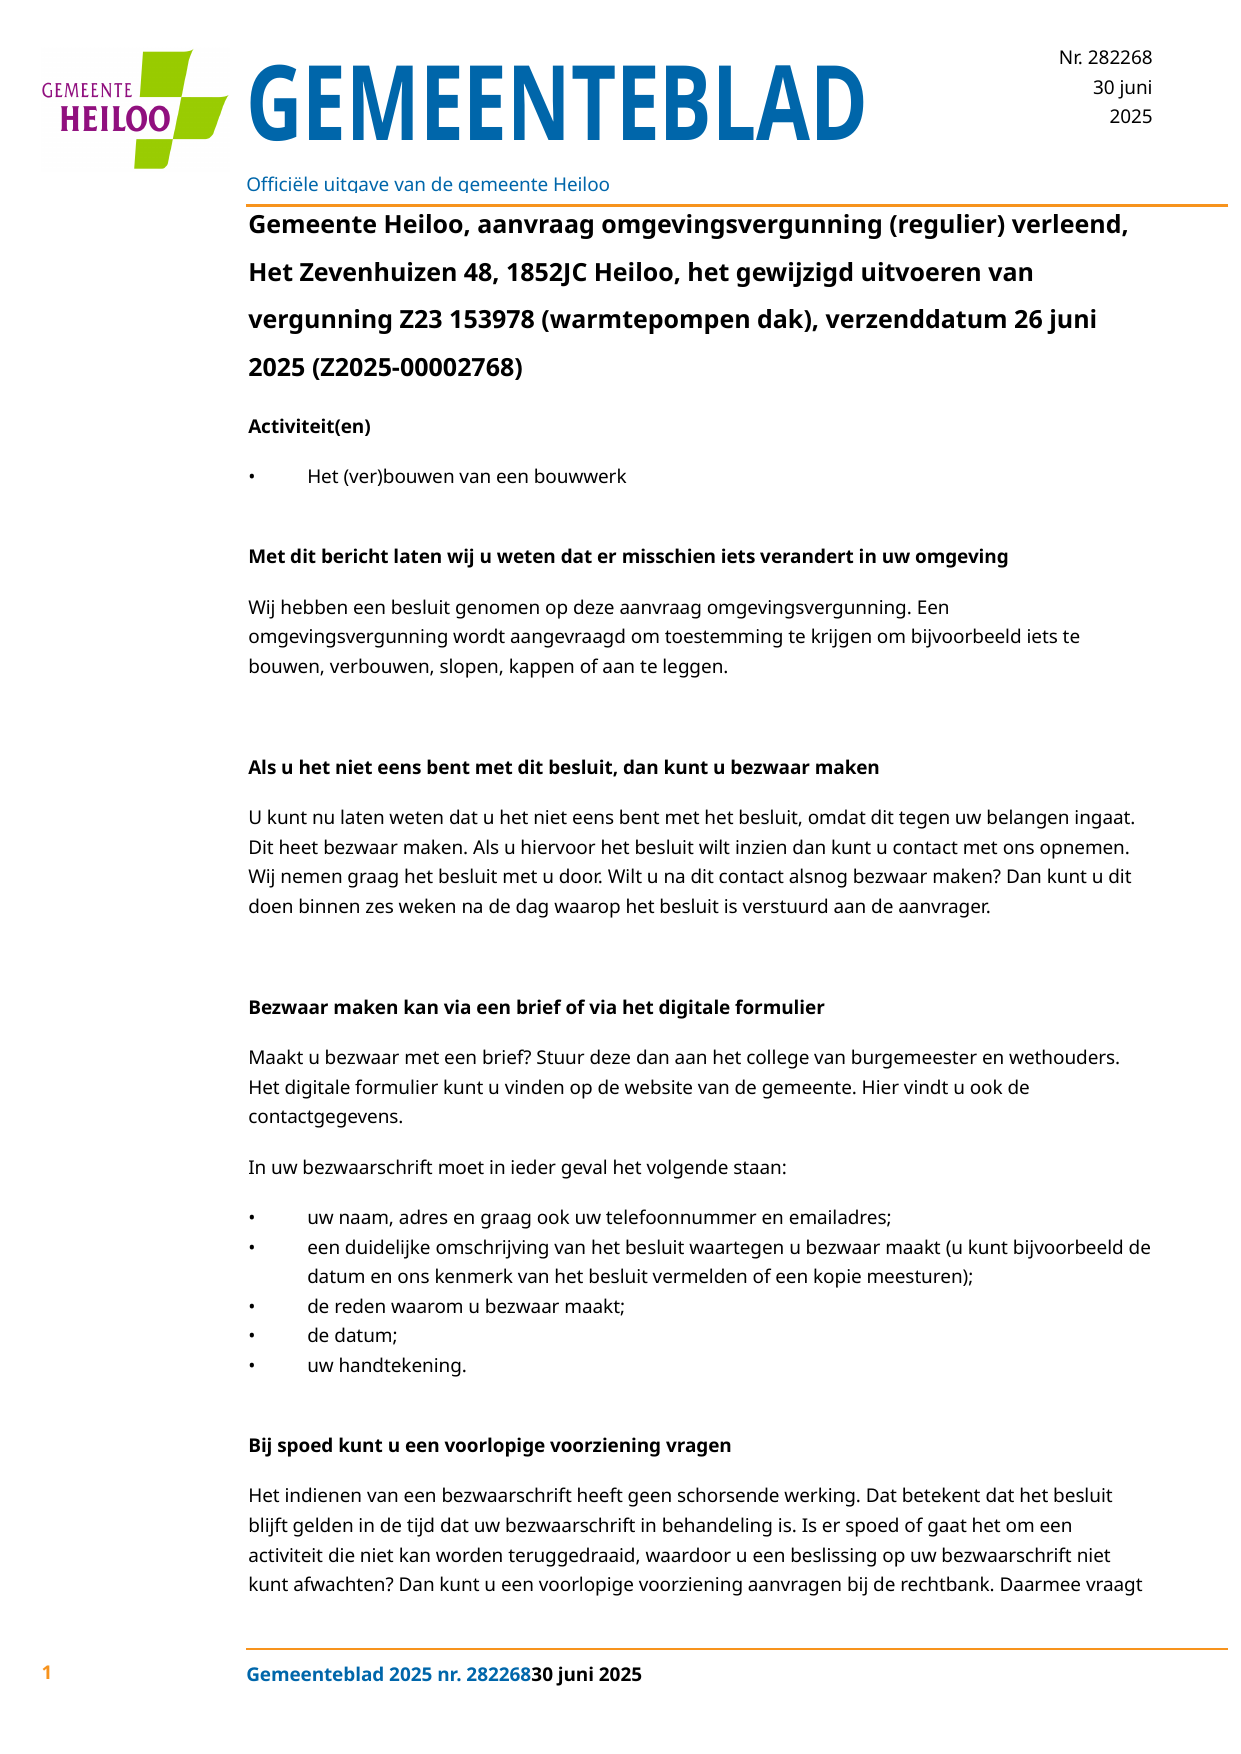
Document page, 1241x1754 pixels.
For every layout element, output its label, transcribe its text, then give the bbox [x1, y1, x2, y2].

text Maakt u bezwaar met een brief? Stuur deze dan aan het college van burgemeester en wethouders. Het digitale formulier kunt u vinden op de website van de gemeente. Hier vindt u ook de contactgegevens. [248, 1044, 1152, 1129]
text Bezwaar maken kan via een brief of via het digitale formulier [248, 994, 1152, 1020]
text Gemeente Heiloo, aanvraag omgevingsvergunning (regulier) verleend, Het Zevenhuizen 48, 1852JC Heiloo, het gewijzigd uitvoeren van vergunning Z23 153978 (warmtepompen dak), verzenddatum 26 juni 2025 (Z2025-00002768) [248, 207, 1152, 384]
text Als u het niet eens bent met dit besluit, dan kunt u bezwaar maken [248, 754, 1152, 780]
list uw naam, adres en graag ook uw telefoonnummer en emailadres; [248, 1204, 1152, 1230]
list de reden waarom u bezwaar maakt; [248, 1293, 1152, 1319]
list de datum; [248, 1323, 1152, 1348]
text Activiteit(en) [248, 413, 1152, 439]
text Bij spoed kunt u een voorlopige voorziening vragen [248, 1432, 1152, 1458]
text Het indienen van een bezwaarschrift heeft geen schorsende werking. Dat betekent dat het besluit blijft gelden in de tijd dat uw bezwaarschrift in behandeling is. Is er spoed of gaat het om een activiteit die niet kan worden teruggedraaid, waardoor u een beslissing op uw bezwaarschrift niet kunt afwachten? Dan kunt u een voorlopige voorziening aanvragen bij de rechtbank. Daarmee vraagt [248, 1483, 1152, 1597]
picture [41, 47, 231, 172]
text Wij hebben een besluit genomen op deze aanvraag omgevingsvergunning. Een omgevingsvergunning wordt aangevraagd om toestemming te krijgen om bijvoorbeeld iets te bouwen, verbouwen, slopen, kappen of aan te leggen. [248, 594, 1152, 679]
text In uw bezwaarschrift moet in ieder geval het volgende staan: [248, 1154, 1152, 1180]
list een duidelijke omschrijving van het besluit waartegen u bezwaar maakt (u kunt bijvoorbeeld de datum en ons kenmerk van het besluit vermelden of een kopie meesturen); [248, 1234, 1152, 1289]
list uw handtekening. [248, 1352, 1152, 1378]
list Het (ver)bouwen van een bouwwerk [248, 463, 1152, 489]
text U kunt nu laten weten dat u het niet eens bent met het besluit, omdat dit tegen uw belangen ingaat. Dit heet bezwaar maken. Als u hiervoor het besluit wilt inzien dan kunt u contact met ons opnemen. Wij nemen graag het besluit met u door. Wilt u na dit contact alsnog bezwaar maken? Dan kunt u dit doen binnen zes weken na de dag waarop het besluit is verstuurd aan de aanvrager. [248, 804, 1152, 919]
text Met dit bericht laten wij u weten dat er misschien iets verandert in uw omgeving [248, 543, 1152, 569]
